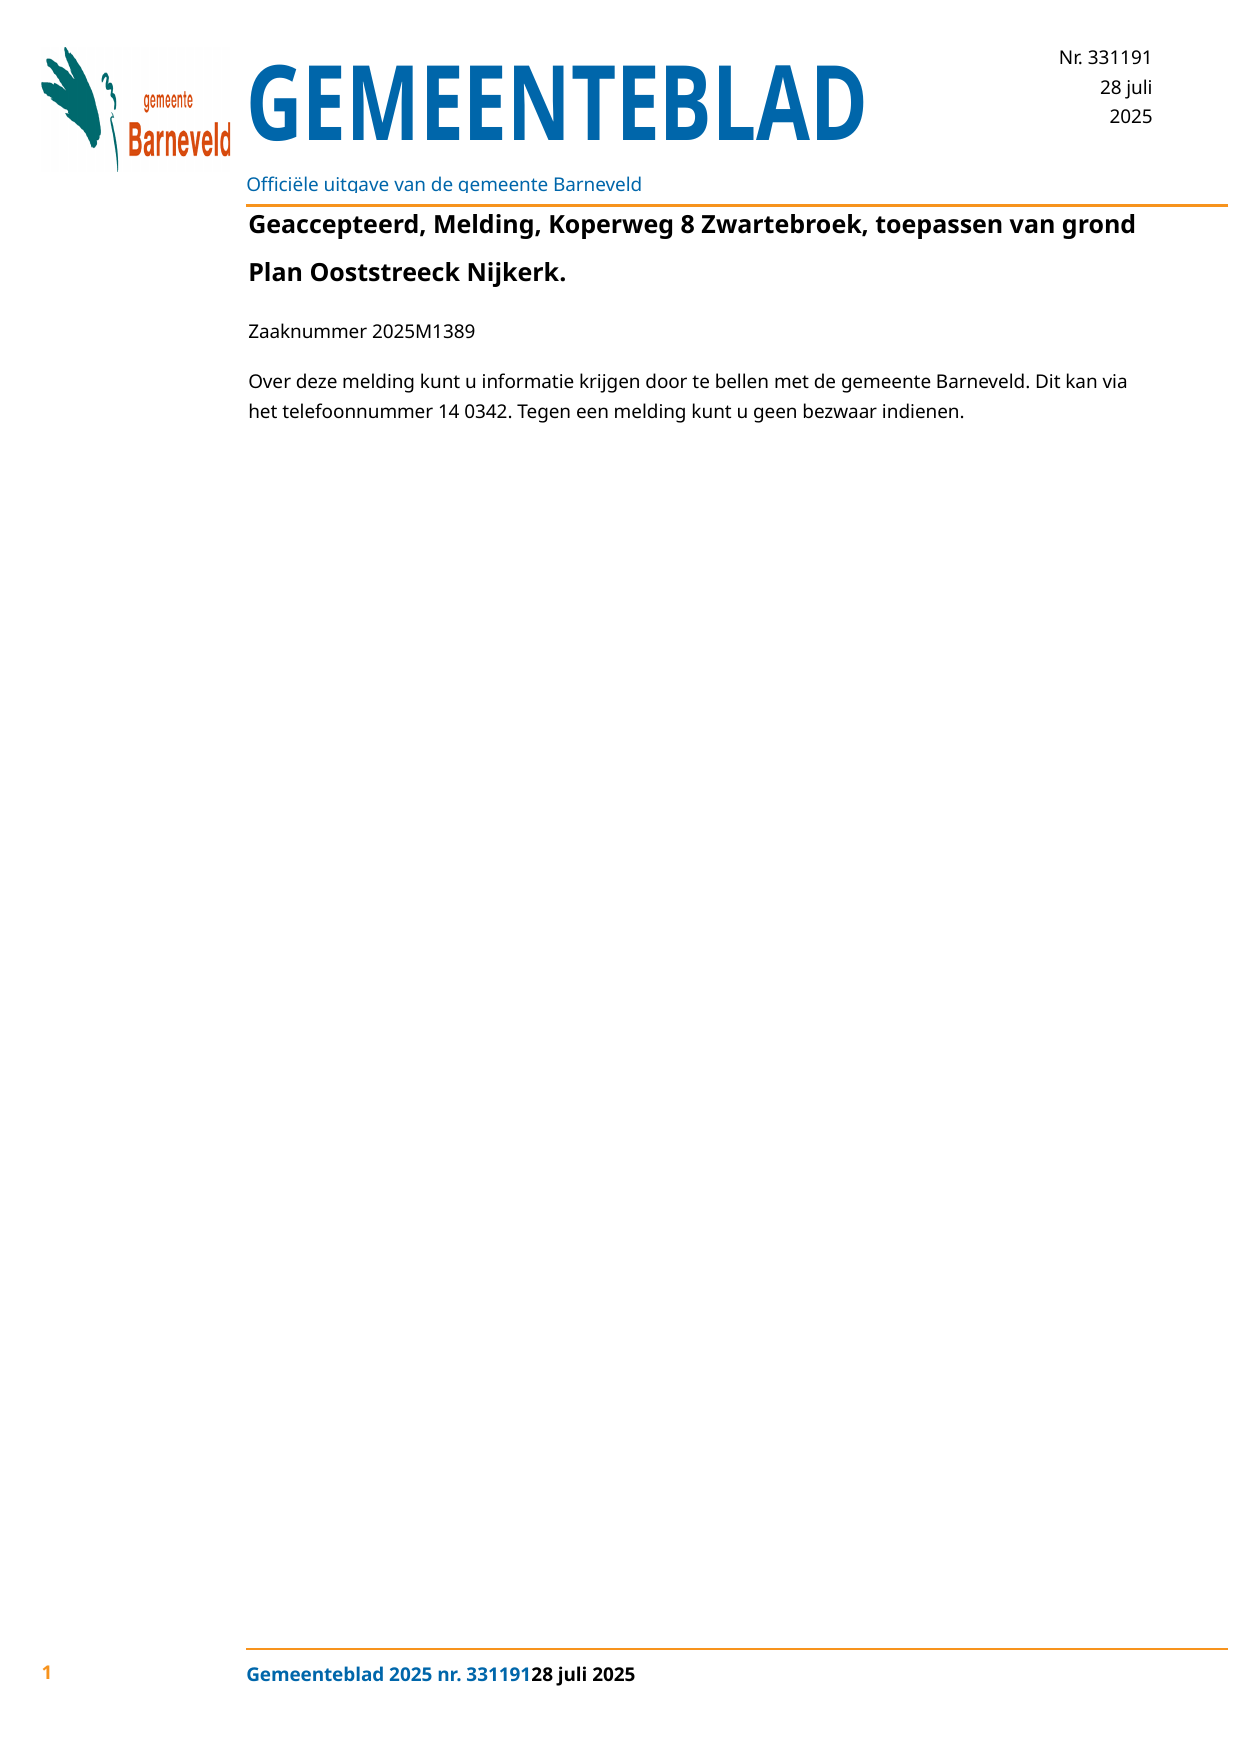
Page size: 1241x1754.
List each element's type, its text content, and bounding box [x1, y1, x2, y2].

text Over deze melding kunt u informatie krijgen door te bellen met de gemeente Barneveld. Dit kan via het telefoonnummer 14 0342. Tegen een melding kunt u geen bezwaar indienen. [248, 368, 1152, 424]
picture [41, 47, 231, 172]
text Geaccepteerd, Melding, Koperweg 8 Zwartebroek, toepassen van grond Plan Ooststreeck Nijkerk. [248, 207, 1152, 288]
text Zaaknummer 2025M1389 [248, 318, 1152, 344]
